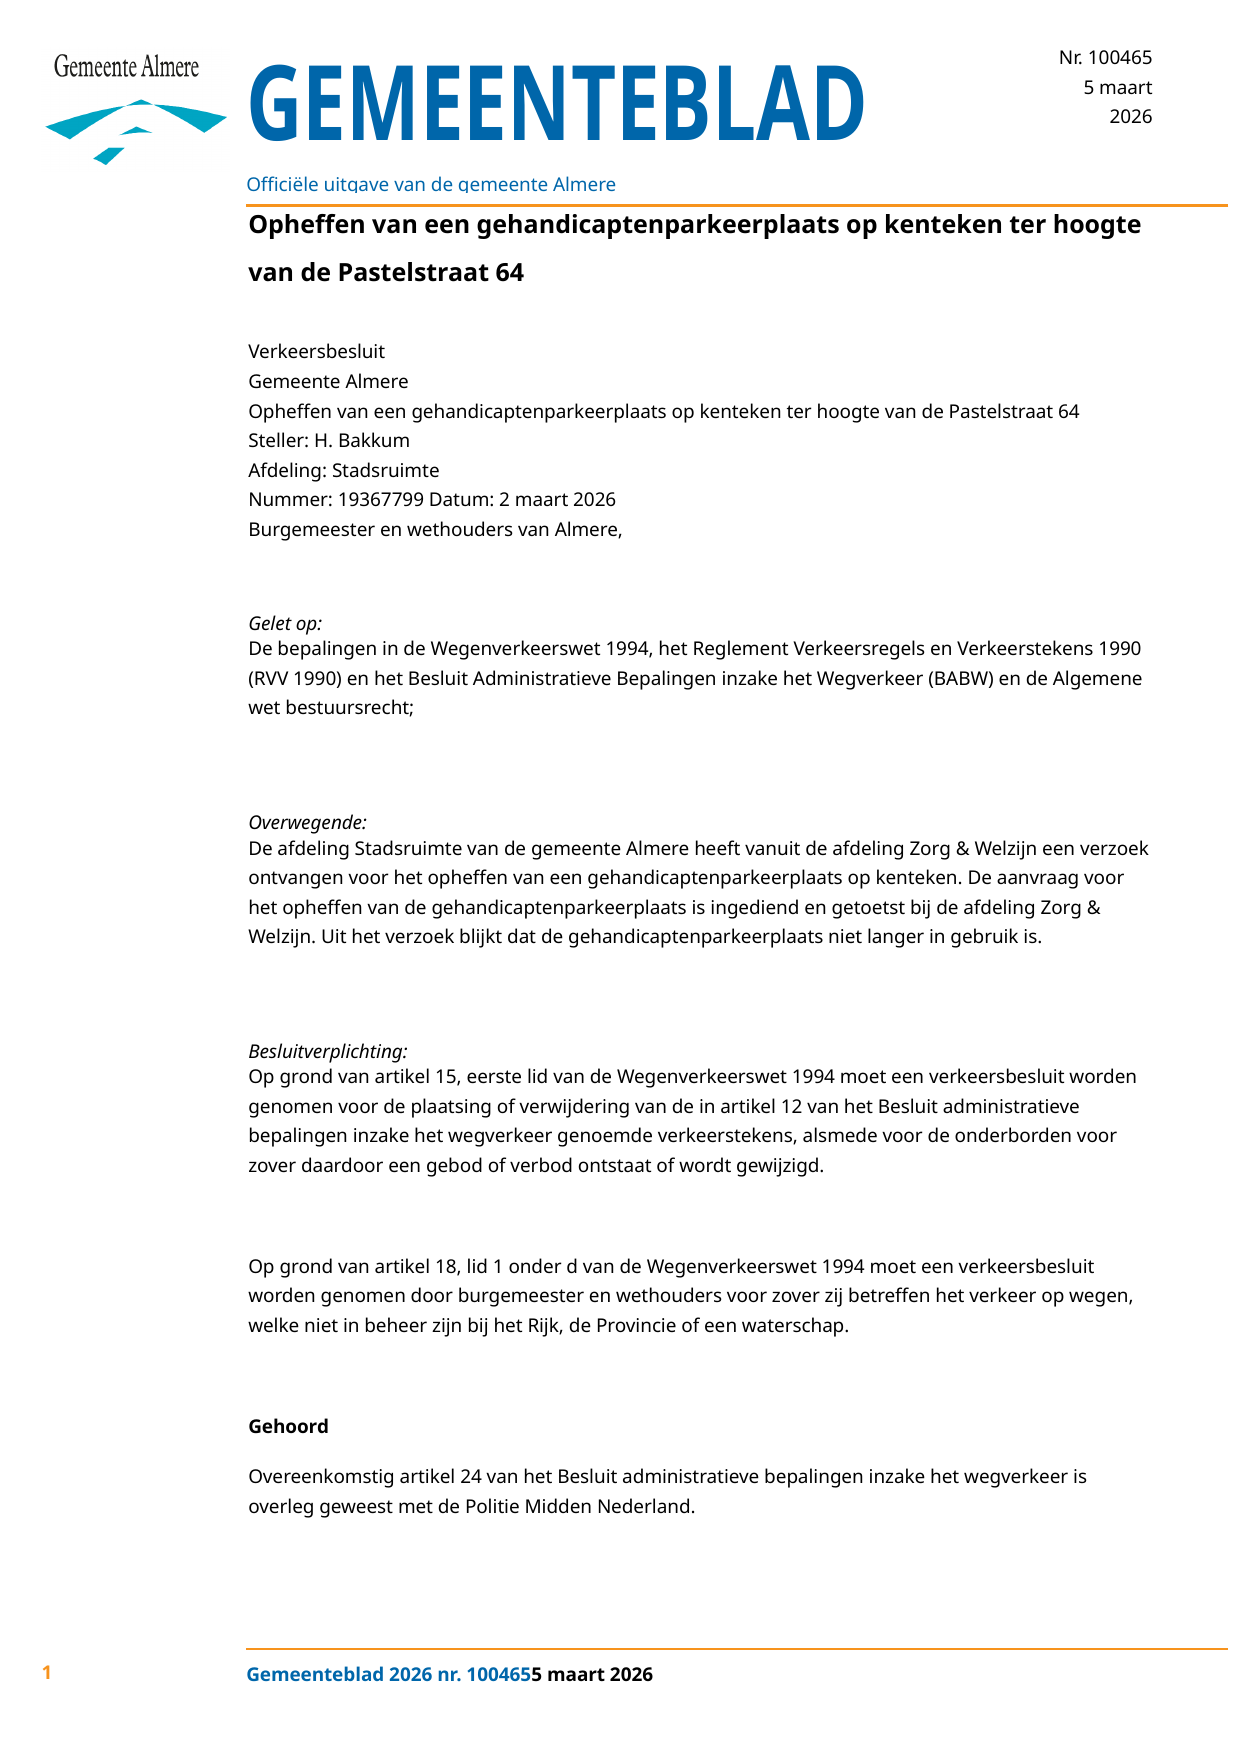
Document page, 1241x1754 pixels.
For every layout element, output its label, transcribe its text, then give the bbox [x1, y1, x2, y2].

text Burgemeester en wethouders van Almere, [248, 516, 1152, 542]
text Overeenkomstig artikel 24 van het Besluit administratieve bepalingen inzake het wegverkeer is overleg geweest met de Politie Midden Nederland. [248, 1463, 1152, 1519]
text Overwegende: [248, 809, 1152, 835]
text Op grond van artikel 18, lid 1 onder d van de Wegenverkeerswet 1994 moet een verkeersbesluit worden genomen door burgemeester en wethouders voor zover zij betreffen het verkeer op wegen, welke niet in beheer zijn bij het Rijk, de Provincie of een waterschap. [248, 1253, 1152, 1338]
text Besluitverplichting: [248, 1038, 1152, 1063]
text Opheffen van een gehandicaptenparkeerplaats op kenteken ter hoogte van de Pastelstraat 64 [248, 398, 1152, 423]
text Opheffen van een gehandicaptenparkeerplaats op kenteken ter hoogte van de Pastelstraat 64 [248, 207, 1152, 288]
text De bepalingen in de Wegenverkeerswet 1994, het Reglement Verkeersregels en Verkeerstekens 1990 (RVV 1990) en het Besluit Administratieve Bepalingen inzake het Wegverkeer (BABW) en de Algemene wet bestuursrecht; [248, 635, 1152, 720]
text De afdeling Stadsruimte van de gemeente Almere heeft vanuit de afdeling Zorg & Welzijn een verzoek ontvangen voor het opheffen van een gehandicaptenparkeerplaats op kenteken. De aanvraag voor het opheffen van de gehandicaptenparkeerplaats is ingediend en getoetst bij de afdeling Zorg & Welzijn. Uit het verzoek blijkt dat de gehandicaptenparkeerplaats niet langer in gebruik is. [248, 835, 1152, 949]
text Gelet op: [248, 610, 1152, 635]
text Verkeersbesluit [248, 339, 1152, 364]
text Afdeling: Stadsruimte [248, 457, 1152, 483]
text Steller: H. Bakkum [248, 427, 1152, 453]
text Nummer: 19367799 Datum: 2 maart 2026 [248, 487, 1152, 512]
text Op grond van artikel 15, eerste lid van de Wegenverkeerswet 1994 moet een verkeersbesluit worden genomen voor de plaatsing of verwijdering van de in artikel 12 van het Besluit administratieve bepalingen inzake het wegverkeer genoemde verkeerstekens, alsmede voor de onderborden voor zover daardoor een gebod of verbod ontstaat of wordt gewijzigd. [248, 1063, 1152, 1178]
picture [41, 47, 231, 172]
text Gemeente Almere [248, 368, 1152, 394]
text Gehoord [248, 1413, 1152, 1439]
